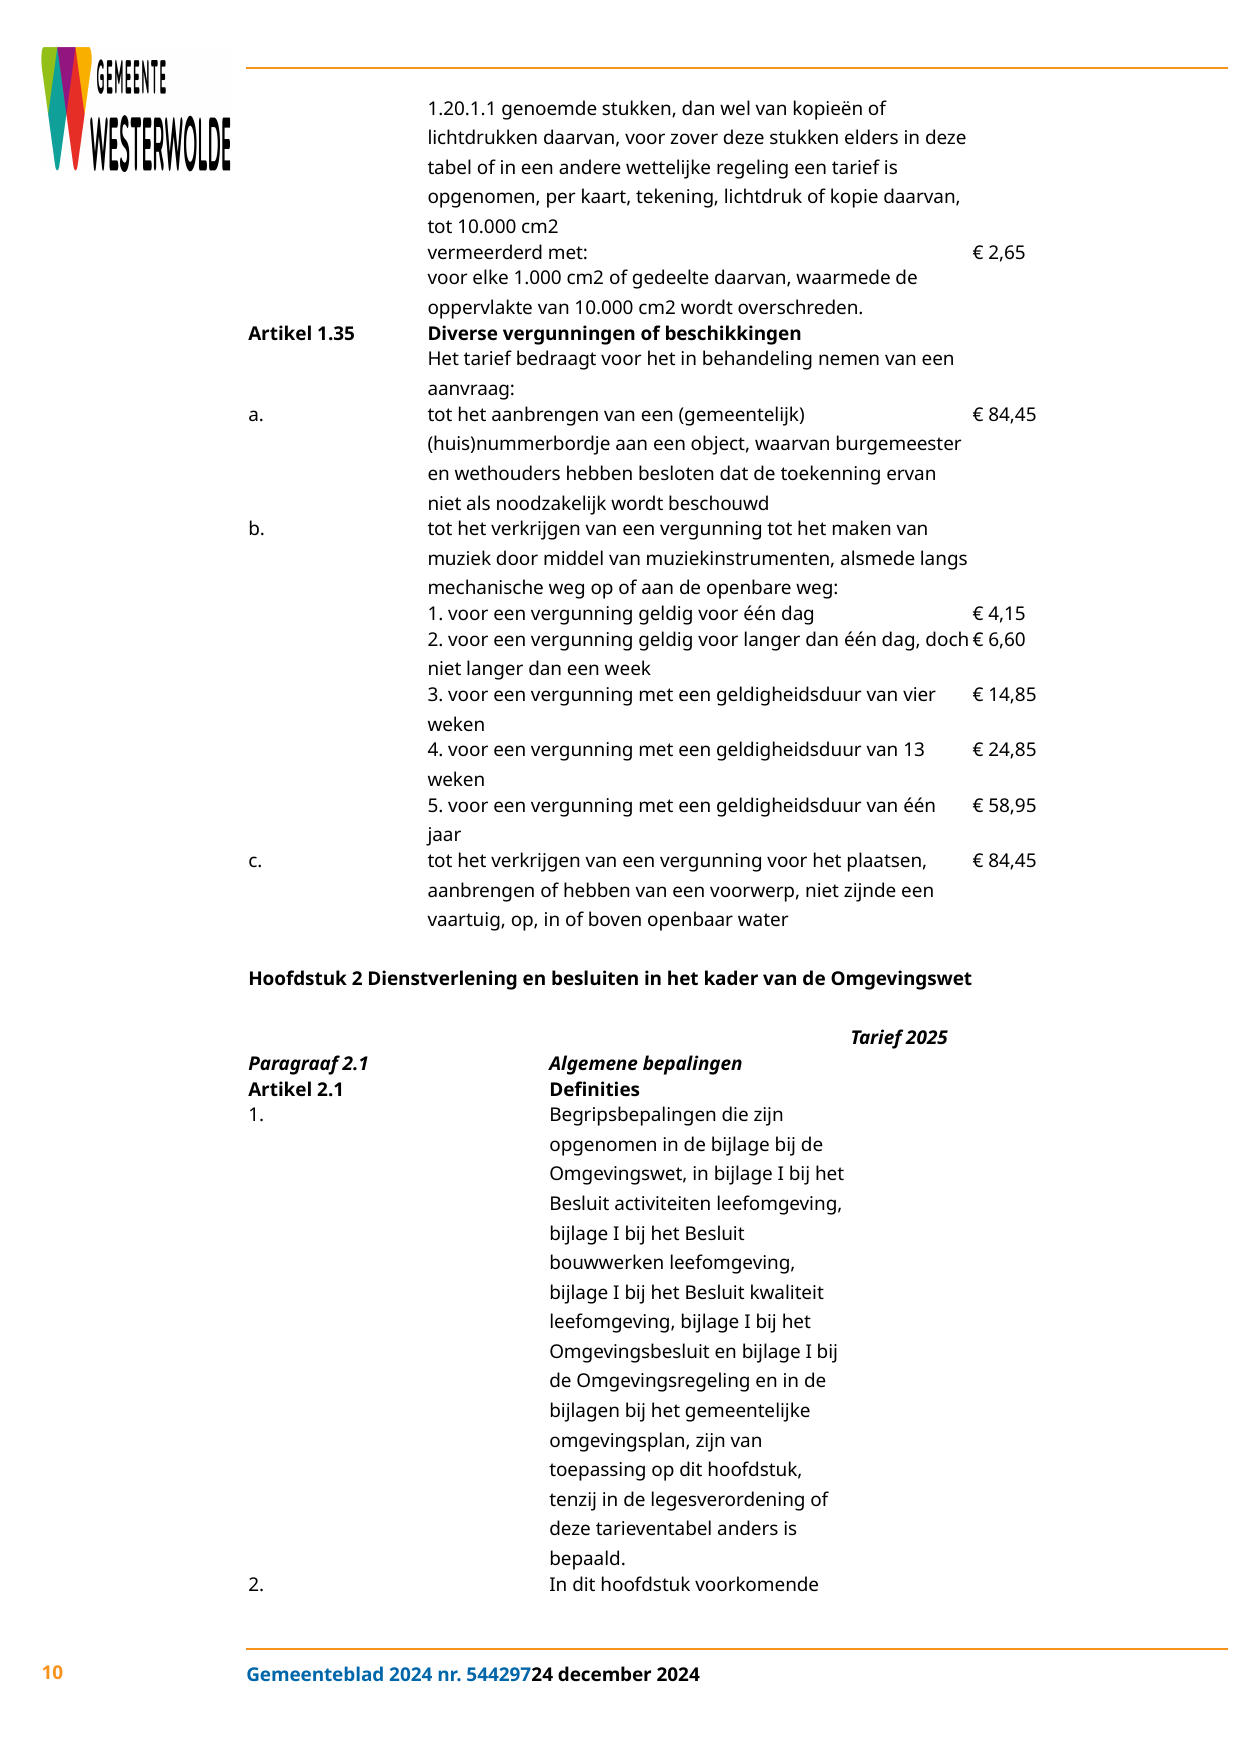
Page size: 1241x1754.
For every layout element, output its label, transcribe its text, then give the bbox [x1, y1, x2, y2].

table_cell [973, 265, 1152, 320]
table_cell 1. [248, 1101, 549, 1571]
table_cell Artikel 2.1 [248, 1076, 549, 1101]
table_cell [973, 95, 1152, 239]
table_cell Artikel 1.35 [248, 320, 427, 346]
table_cell vermeerderd met: [427, 239, 972, 264]
table_cell [850, 1076, 1152, 1101]
table_cell 1.20.1.1 genoemde stukken, dan wel van kopieën of lichtdrukken daarvan, voor zover deze stukken elders in deze tabel of in een andere wettelijke regeling een tarief is opgenomen, per kaart, tekening, lichtdruk of kopie daarvan, tot 10.000 cm2 [427, 95, 972, 239]
table_cell € 2,65 [973, 239, 1152, 264]
table_cell tot het aanbrengen van een (gemeentelijk) (huis)nummerbordje aan een object, waarvan burgemeester en wethouders hebben besloten dat de toekenning ervan niet als noodzakelijk wordt beschouwd [427, 401, 972, 515]
table_cell [248, 792, 427, 847]
table_header [549, 1024, 850, 1050]
table_cell 2. [248, 1571, 549, 1597]
table_cell Paragraaf 2.1 [248, 1050, 549, 1076]
table_cell c. [248, 847, 427, 932]
table_header Tarief 2025 [850, 1024, 1152, 1050]
table_cell [248, 346, 427, 401]
text Hoofdstuk 2 Dienstverlening en besluiten in het kader van de Omgevingswet [248, 965, 1152, 991]
table_cell € 84,45 [973, 847, 1152, 932]
table_cell € 84,45 [973, 401, 1152, 515]
table_cell Definities [549, 1076, 850, 1101]
table_cell In dit hoofdstuk voorkomende [549, 1571, 850, 1597]
table_cell Begripsbepalingen die zijn opgenomen in de bijlage bij de Omgevingswet, in bijlage I bij het Besluit activiteiten leefomgeving, bijlage I bij het Besluit bouwwerken leefomgeving, bijlage I bij het Besluit kwaliteit leefomgeving, bijlage I bij het Omgevingsbesluit en bijlage I bij de Omgevingsregeling en in de bijlagen bij het gemeentelijke omgevingsplan, zijn van toepassing op dit hoofdstuk, tenzij in de legesverordening of deze tarieventabel anders is bepaald. [549, 1101, 850, 1571]
table_cell [248, 626, 427, 681]
table_cell [850, 1101, 1152, 1571]
table_cell [850, 1050, 1152, 1076]
table_cell € 24,85 [973, 737, 1152, 792]
picture [41, 47, 231, 172]
table_cell 4. voor een vergunning met een geldigheidsduur van 13 weken [427, 737, 972, 792]
table_cell [248, 95, 427, 239]
table_cell [248, 681, 427, 737]
table_cell [248, 600, 427, 626]
table_cell € 14,85 [973, 681, 1152, 737]
table_cell 3. voor een vergunning met een geldigheidsduur van vier weken [427, 681, 972, 737]
table_cell b. [248, 515, 427, 600]
table_cell 2. voor een vergunning geldig voor langer dan één dag, doch niet langer dan een week [427, 626, 972, 681]
table_cell a. [248, 401, 427, 515]
table_cell Algemene bepalingen [549, 1050, 850, 1076]
table_cell 1. voor een vergunning geldig voor één dag [427, 600, 972, 626]
table_cell tot het verkrijgen van een vergunning voor het plaatsen, aanbrengen of hebben van een voorwerp, niet zijnde een vaartuig, op, in of boven openbaar water [427, 847, 972, 932]
table_cell [973, 320, 1152, 346]
table_cell [248, 265, 427, 320]
table_header [248, 1024, 549, 1050]
table_cell voor elke 1.000 cm2 of gedeelte daarvan, waarmede de oppervlakte van 10.000 cm2 wordt overschreden. [427, 265, 972, 320]
table_cell Diverse vergunningen of beschikkingen [427, 320, 972, 346]
table_cell € 4,15 [973, 600, 1152, 626]
table_cell Het tarief bedraagt voor het in behandeling nemen van een aanvraag: [427, 346, 972, 401]
table_cell [850, 1571, 1152, 1597]
table_cell tot het verkrijgen van een vergunning tot het maken van muziek door middel van muziekinstrumenten, alsmede langs mechanische weg op of aan de openbare weg: [427, 515, 972, 600]
table_cell € 6,60 [973, 626, 1152, 681]
table_cell € 58,95 [973, 792, 1152, 847]
table_cell [973, 346, 1152, 401]
table_cell [973, 515, 1152, 600]
table_cell [248, 239, 427, 264]
table_cell 5. voor een vergunning met een geldigheidsduur van één jaar [427, 792, 972, 847]
table_cell [248, 737, 427, 792]
